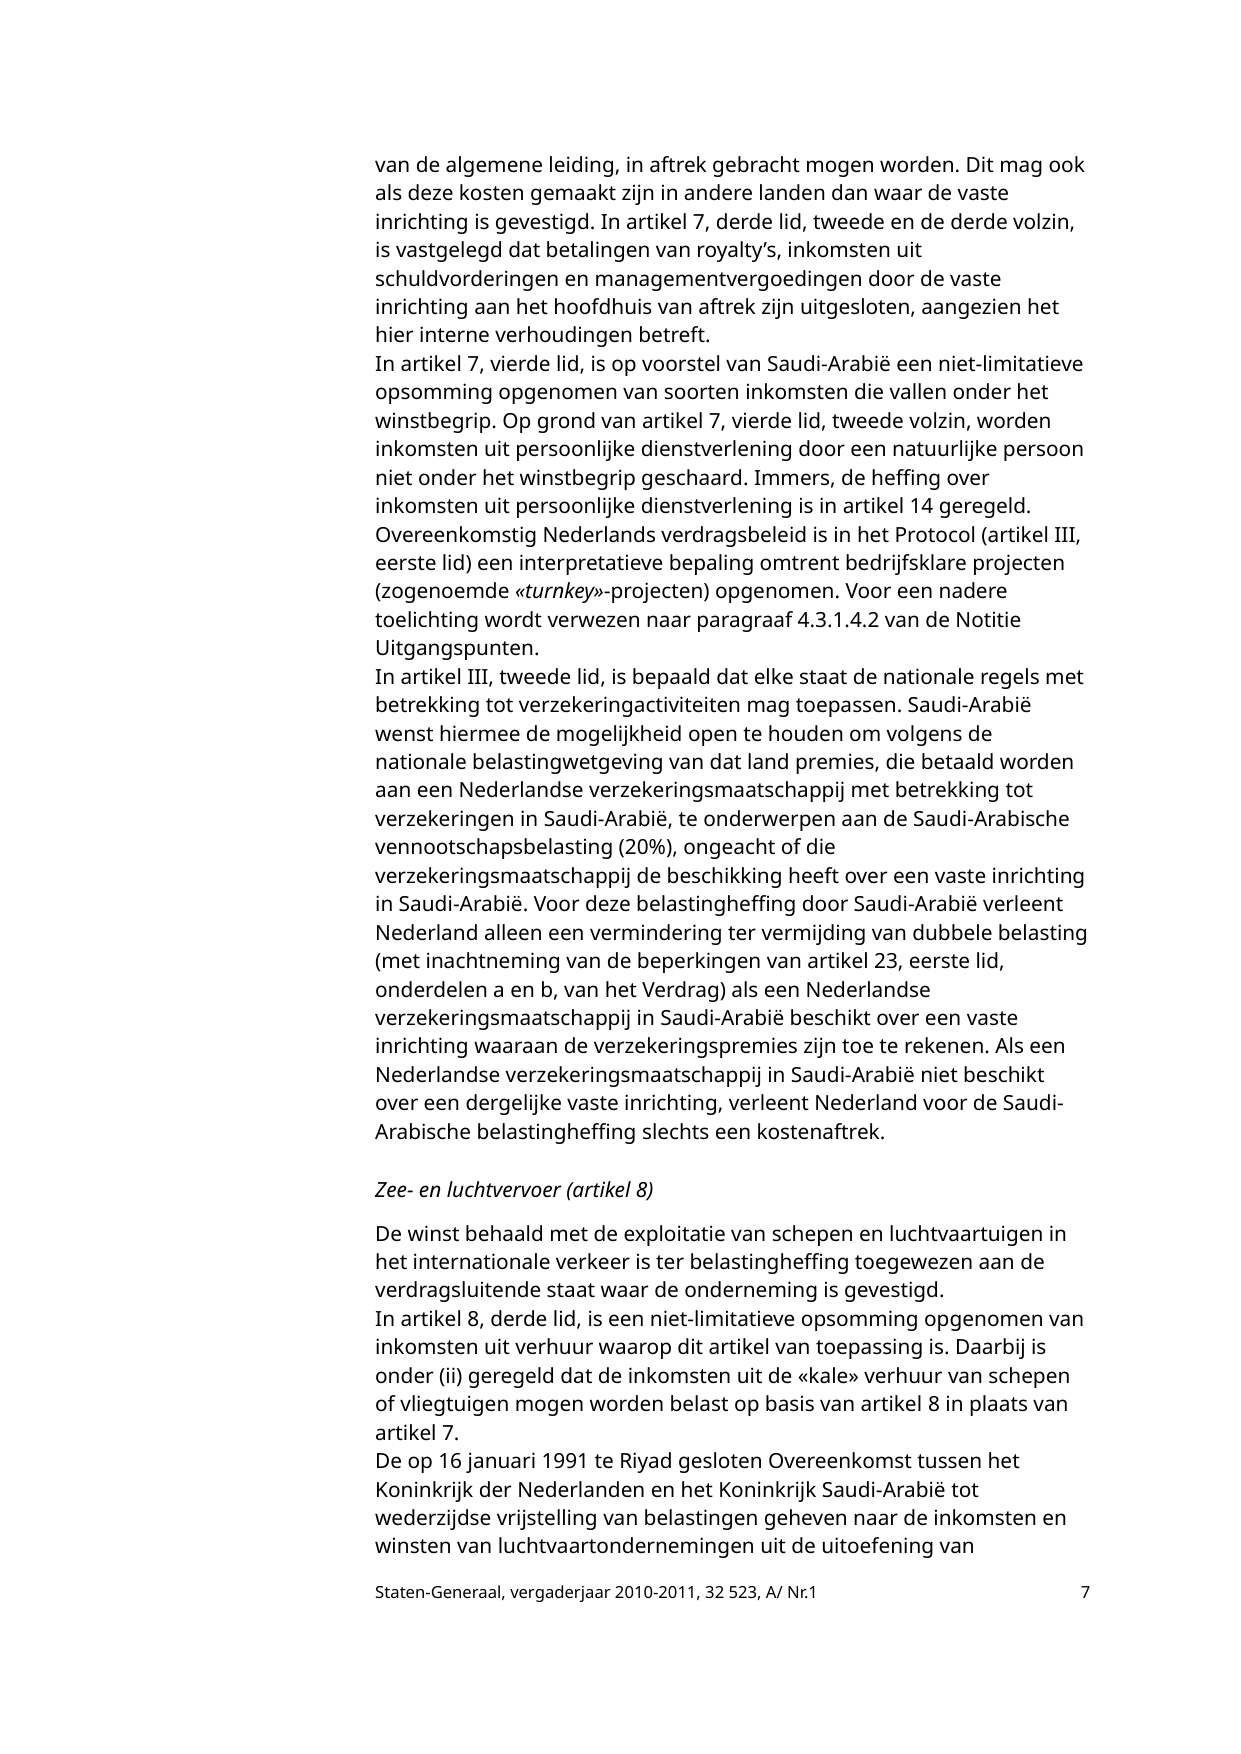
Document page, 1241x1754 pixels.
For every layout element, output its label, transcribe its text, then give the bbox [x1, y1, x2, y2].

text In artikel 7, vierde lid, is op voorstel van Saudi-Arabië een niet-limitatieve opsomming opgenomen van soorten inkomsten die vallen onder het winstbegrip. Op grond van artikel 7, vierde lid, tweede volzin, worden inkomsten uit persoonlijke dienstverlening door een natuurlijke persoon niet onder het winstbegrip geschaard. Immers, de heffing over inkomsten uit persoonlijke dienstverlening is in artikel 14 geregeld. [375, 349, 1090, 520]
text De op 16 januari 1991 te Riyad gesloten Overeenkomst tussen het Koninkrijk der Nederlanden en het Koninkrijk Saudi-Arabië tot wederzijdse vrijstelling van belastingen geheven naar de inkomsten en winsten van luchtvaartondernemingen uit de uitoefening van [375, 1446, 1090, 1560]
text In artikel 8, derde lid, is een niet-limitatieve opsomming opgenomen van inkomsten uit verhuur waarop dit artikel van toepassing is. Daarbij is onder (ii) geregeld dat de inkomsten uit de «kale» verhuur van schepen of vliegtuigen mogen worden belast op basis van artikel 8 in plaats van artikel 7. [375, 1304, 1090, 1446]
text De winst behaald met de exploitatie van schepen en luchtvaartuigen in het internationale verkeer is ter belastingheffing toegewezen aan de verdragsluitende staat waar de onderneming is gevestigd. [375, 1219, 1090, 1304]
text Zee- en luchtvervoer (artikel 8) [375, 1175, 1090, 1204]
text van de algemene leiding, in aftrek gebracht mogen worden. Dit mag ook als deze kosten gemaakt zijn in andere landen dan waar de vaste inrichting is gevestigd. In artikel 7, derde lid, tweede en de derde volzin, is vastgelegd dat betalingen van royalty’s, inkomsten uit schuldvorderingen en managementvergoedingen door de vaste inrichting aan het hoofdhuis van aftrek zijn uitgesloten, aangezien het hier interne verhoudingen betreft. [375, 150, 1090, 349]
text Overeenkomstig Nederlands verdragsbeleid is in het Protocol (artikel III, eerste lid) een interpretatieve bepaling omtrent bedrijfsklare projecten (zogenoemde «turnkey»-projecten) opgenomen. Voor een nadere toelichting wordt verwezen naar paragraaf 4.3.1.4.2 van de Notitie Uitgangspunten. [375, 520, 1090, 662]
text In artikel III, tweede lid, is bepaald dat elke staat de nationale regels met betrekking tot verzekeringactiviteiten mag toepassen. Saudi-Arabië wenst hiermee de mogelijkheid open te houden om volgens de nationale belastingwetgeving van dat land premies, die betaald worden aan een Nederlandse verzekeringsmaatschappij met betrekking tot verzekeringen in Saudi-Arabië, te onderwerpen aan de Saudi-Arabische vennootschapsbelasting (20%), ongeacht of die verzekeringsmaatschappij de beschikking heeft over een vaste inrichting in Saudi-Arabië. Voor deze belastingheffing door Saudi-Arabië verleent Nederland alleen een vermindering ter vermijding van dubbele belasting (met inachtneming van de beperkingen van artikel 23, eerste lid, onderdelen a en b, van het Verdrag) als een Nederlandse verzekeringsmaatschappij in Saudi-Arabië beschikt over een vaste inrichting waaraan de verzekeringspremies zijn toe te rekenen. Als een Nederlandse verzekeringsmaatschappij in Saudi-Arabië niet beschikt over een dergelijke vaste inrichting, verleent Nederland voor de Saudi-Arabische belastingheffing slechts een kostenaftrek. [375, 662, 1090, 1145]
